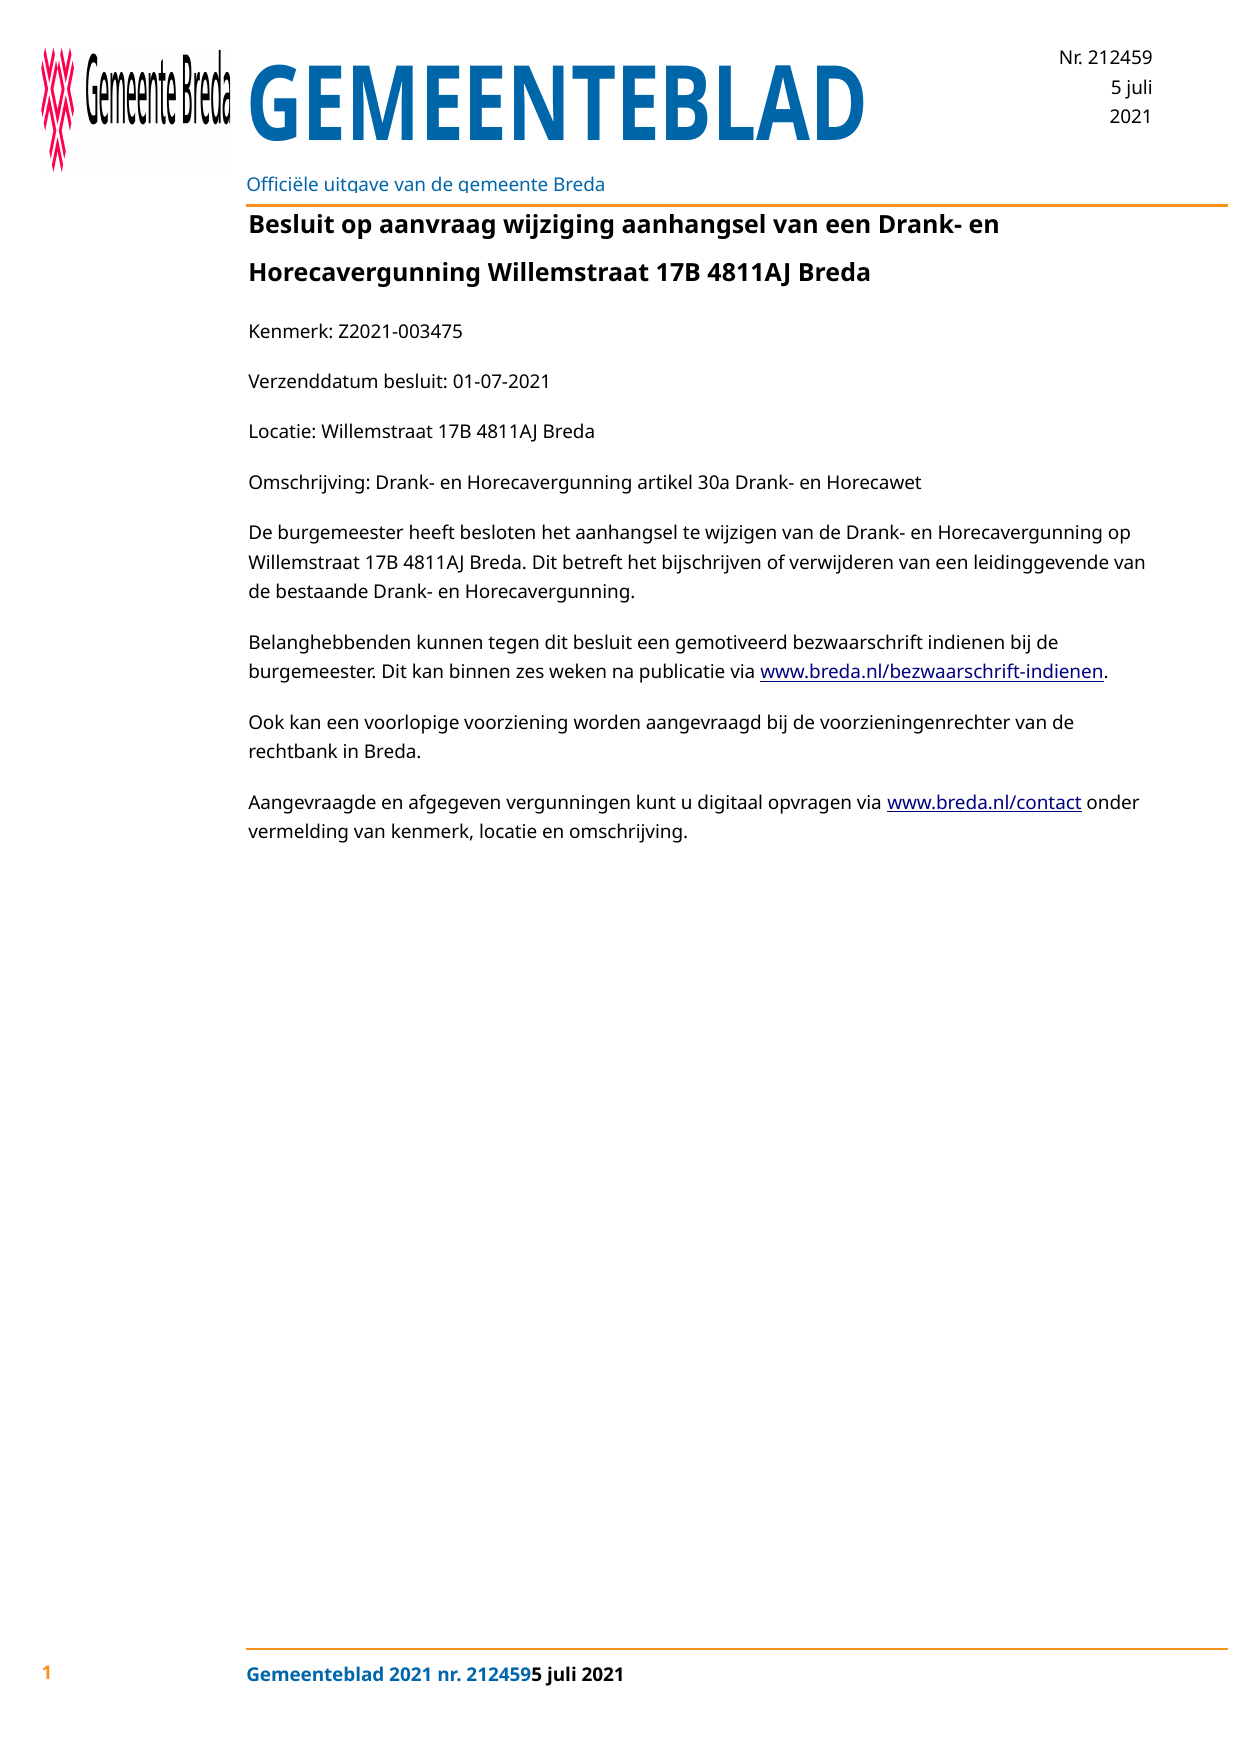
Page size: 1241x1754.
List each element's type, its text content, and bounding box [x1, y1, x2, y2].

text De burgemeester heeft besloten het aanhangsel te wijzigen van de Drank- en Horecavergunning op Willemstraat 17B 4811AJ Breda. Dit betreft het bijschrijven of verwijderen van een leidinggevende van de bestaande Drank- en Horecavergunning. [248, 519, 1152, 604]
text Locatie: Willemstraat 17B 4811AJ Breda [248, 419, 1152, 444]
text Belanghebbenden kunnen tegen dit besluit een gemotiveerd bezwaarschrift indienen bij de burgemeester. Dit kan binnen zes weken na publicatie via www.breda.nl/bezwaarschrift-indienen. [248, 629, 1152, 684]
text Kenmerk: Z2021-003475 [248, 318, 1152, 344]
text Ook kan een voorlopige voorziening worden aangevraagd bij de voorzieningenrechter van de rechtbank in Breda. [248, 709, 1152, 764]
text Besluit op aanvraag wijziging aanhangsel van een Drank- en Horecavergunning Willemstraat 17B 4811AJ Breda [248, 207, 1152, 288]
picture [41, 47, 231, 172]
text Aangevraagde en afgegeven vergunningen kunt u digitaal opvragen via www.breda.nl/contact onder vermelding van kenmerk, locatie en omschrijving. [248, 789, 1152, 844]
text Verzenddatum besluit: 01-07-2021 [248, 368, 1152, 394]
text Omschrijving: Drank- en Horecavergunning artikel 30a Drank- en Horecawet [248, 469, 1152, 495]
